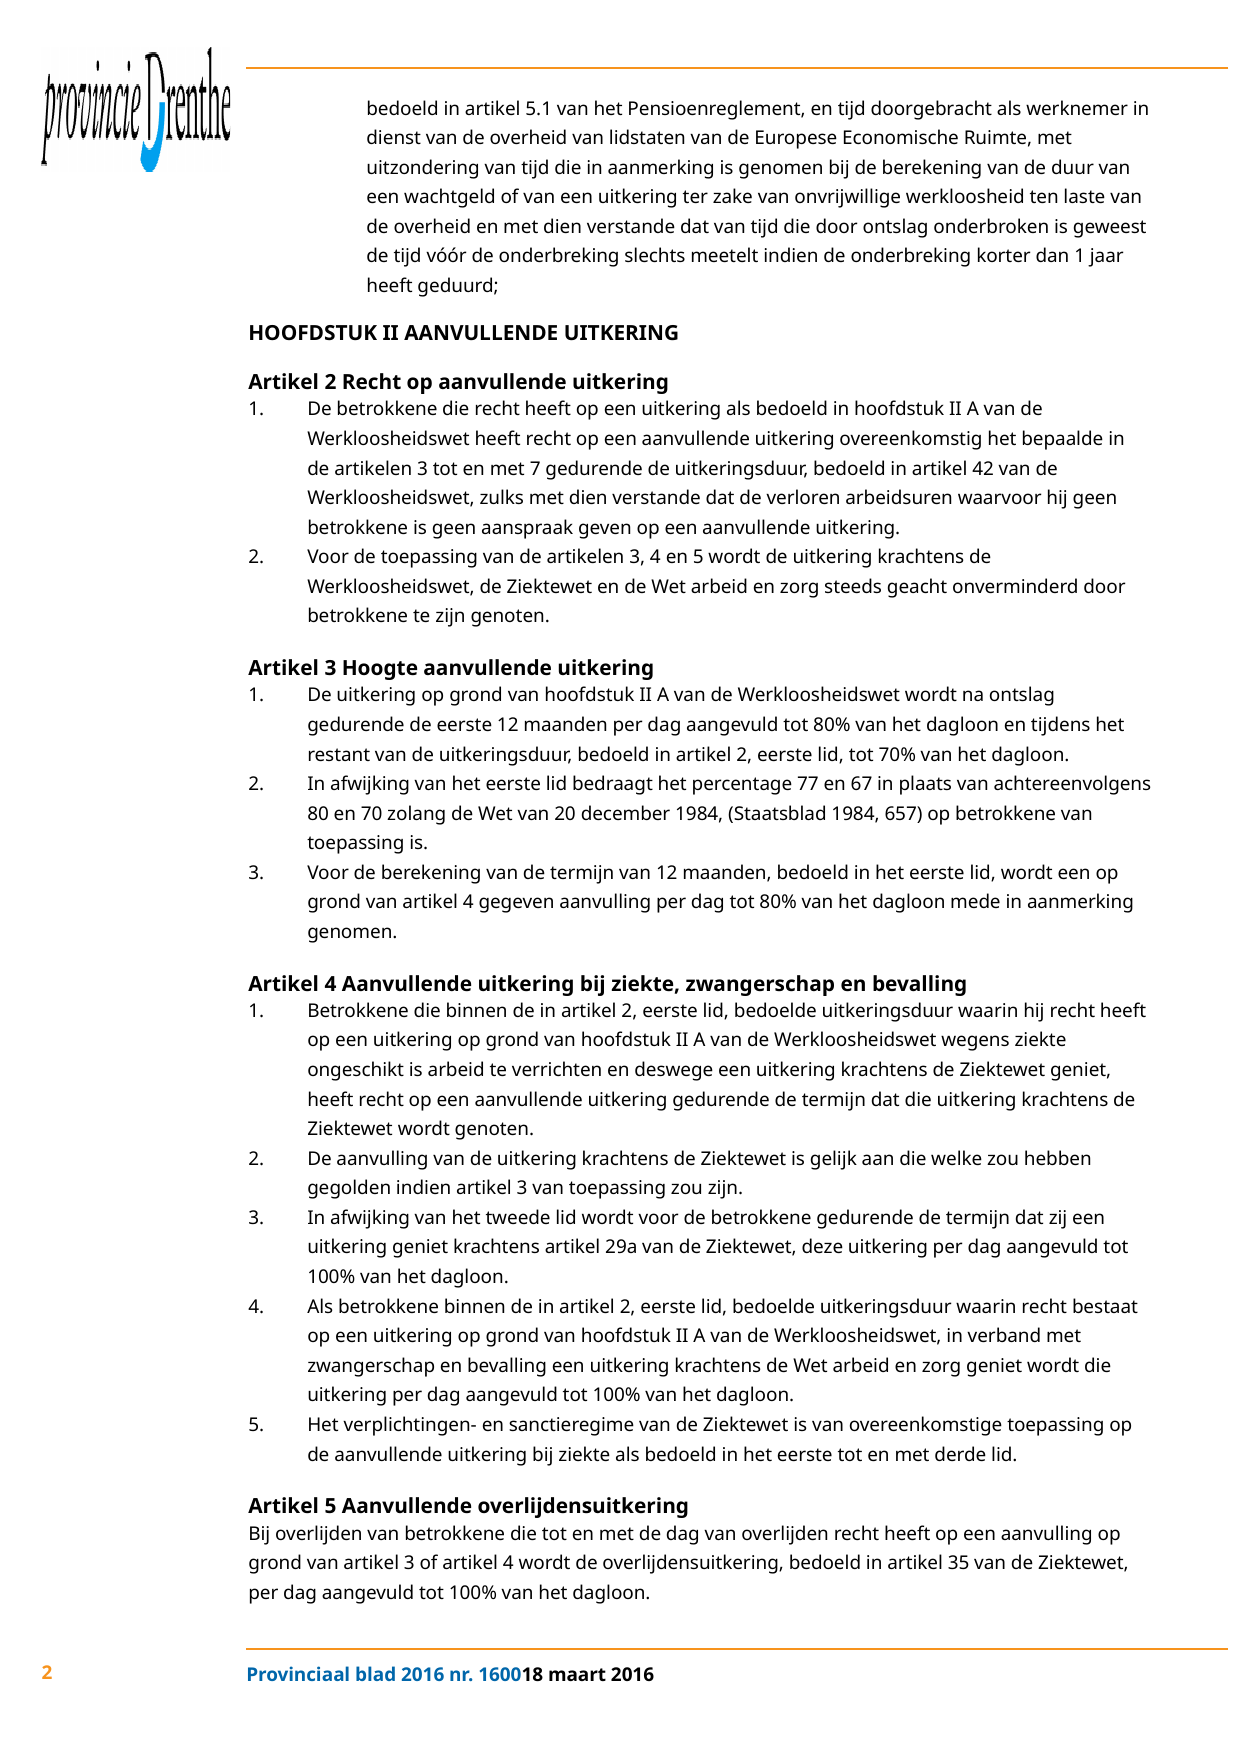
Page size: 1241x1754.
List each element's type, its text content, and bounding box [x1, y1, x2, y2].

list Voor de toepassing van de artikelen 3, 4 en 5 wordt de uitkering krachtens de Werkloosheidswet, de Ziektewet en de Wet arbeid en zorg steeds geacht onverminderd door betrokkene te zijn genoten. [248, 543, 1152, 628]
text Artikel 2 Recht op aanvullende uitkering [248, 367, 1152, 396]
list bedoeld in artikel 5.1 van het Pensioenreglement, en tijd doorgebracht als werknemer in dienst van de overheid van lidstaten van de Europese Economische Ruimte, met uitzondering van tijd die in aanmerking is genomen bij de berekening van de duur van een wachtgeld of van een uitkering ter zake van onvrijwillige werkloosheid ten laste van de overheid en met dien verstande dat van tijd die door ontslag onderbroken is geweest de tijd vóór de onderbreking slechts meetelt indien de onderbreking korter dan 1 jaar heeft geduurd; [307, 95, 1152, 298]
text Bij overlijden van betrokkene die tot en met de dag van overlijden recht heeft op een aanvulling op grond van artikel 3 of artikel 4 wordt de overlijdensuitkering, bedoeld in artikel 35 van de Ziektewet, per dag aangevuld tot 100% van het dagloon. [248, 1520, 1152, 1604]
list In afwijking van het tweede lid wordt voor de betrokkene gedurende de termijn dat zij een uitkering geniet krachtens artikel 29a van de Ziektewet, deze uitkering per dag aangevuld tot 100% van het dagloon. [248, 1204, 1152, 1289]
list De aanvulling van de uitkering krachtens de Ziektewet is gelijk aan die welke zou hebben gegolden indien artikel 3 van toepassing zou zijn. [248, 1145, 1152, 1200]
list Als betrokkene binnen de in artikel 2, eerste lid, bedoelde uitkeringsduur waarin recht bestaat op een uitkering op grond van hoofdstuk II A van de Werkloosheidswet, in verband met zwangerschap en bevalling een uitkering krachtens de Wet arbeid en zorg geniet wordt die uitkering per dag aangevuld tot 100% van het dagloon. [248, 1293, 1152, 1407]
picture [41, 47, 231, 172]
list Voor de berekening van de termijn van 12 maanden, bedoeld in het eerste lid, wordt een op grond van artikel 4 gegeven aanvulling per dag tot 80% van het dagloon mede in aanmerking genomen. [248, 859, 1152, 944]
list Het verplichtingen- en sanctieregime van de Ziektewet is van overeenkomstige toepassing op de aanvullende uitkering bij ziekte als bedoeld in het eerste tot en met derde lid. [248, 1411, 1152, 1467]
list In afwijking van het eerste lid bedraagt het percentage 77 en 67 in plaats van achtereenvolgens 80 en 70 zolang de Wet van 20 december 1984, (Staatsblad 1984, 657) op betrokkene van toepassing is. [248, 770, 1152, 855]
text Artikel 3 Hoogte aanvullende uitkering [248, 653, 1152, 682]
text Artikel 5 Aanvullende overlijdensuitkering [248, 1491, 1152, 1520]
text HOOFDSTUK II AANVULLENDE UITKERING [248, 318, 1152, 346]
list De uitkering op grond van hoofdstuk II A van de Werkloosheidswet wordt na ontslag gedurende de eerste 12 maanden per dag aangevuld tot 80% van het dagloon en tijdens het restant van de uitkeringsduur, bedoeld in artikel 2, eerste lid, tot 70% van het dagloon. [248, 682, 1152, 766]
list De betrokkene die recht heeft op een uitkering als bedoeld in hoofdstuk II A van de Werkloosheidswet heeft recht op een aanvullende uitkering overeenkomstig het bepaalde in de artikelen 3 tot en met 7 gedurende de uitkeringsduur, bedoeld in artikel 42 van de Werkloosheidswet, zulks met dien verstande dat de verloren arbeidsuren waarvoor hij geen betrokkene is geen aanspraak geven op een aanvullende uitkering. [248, 396, 1152, 540]
text Artikel 4 Aanvullende uitkering bij ziekte, zwangerschap en bevalling [248, 969, 1152, 997]
list Betrokkene die binnen de in artikel 2, eerste lid, bedoelde uitkeringsduur waarin hij recht heeft op een uitkering op grond van hoofdstuk II A van de Werkloosheidswet wegens ziekte ongeschikt is arbeid te verrichten en deswege een uitkering krachtens de Ziektewet geniet, heeft recht op een aanvullende uitkering gedurende de termijn dat die uitkering krachtens de Ziektewet wordt genoten. [248, 997, 1152, 1141]
